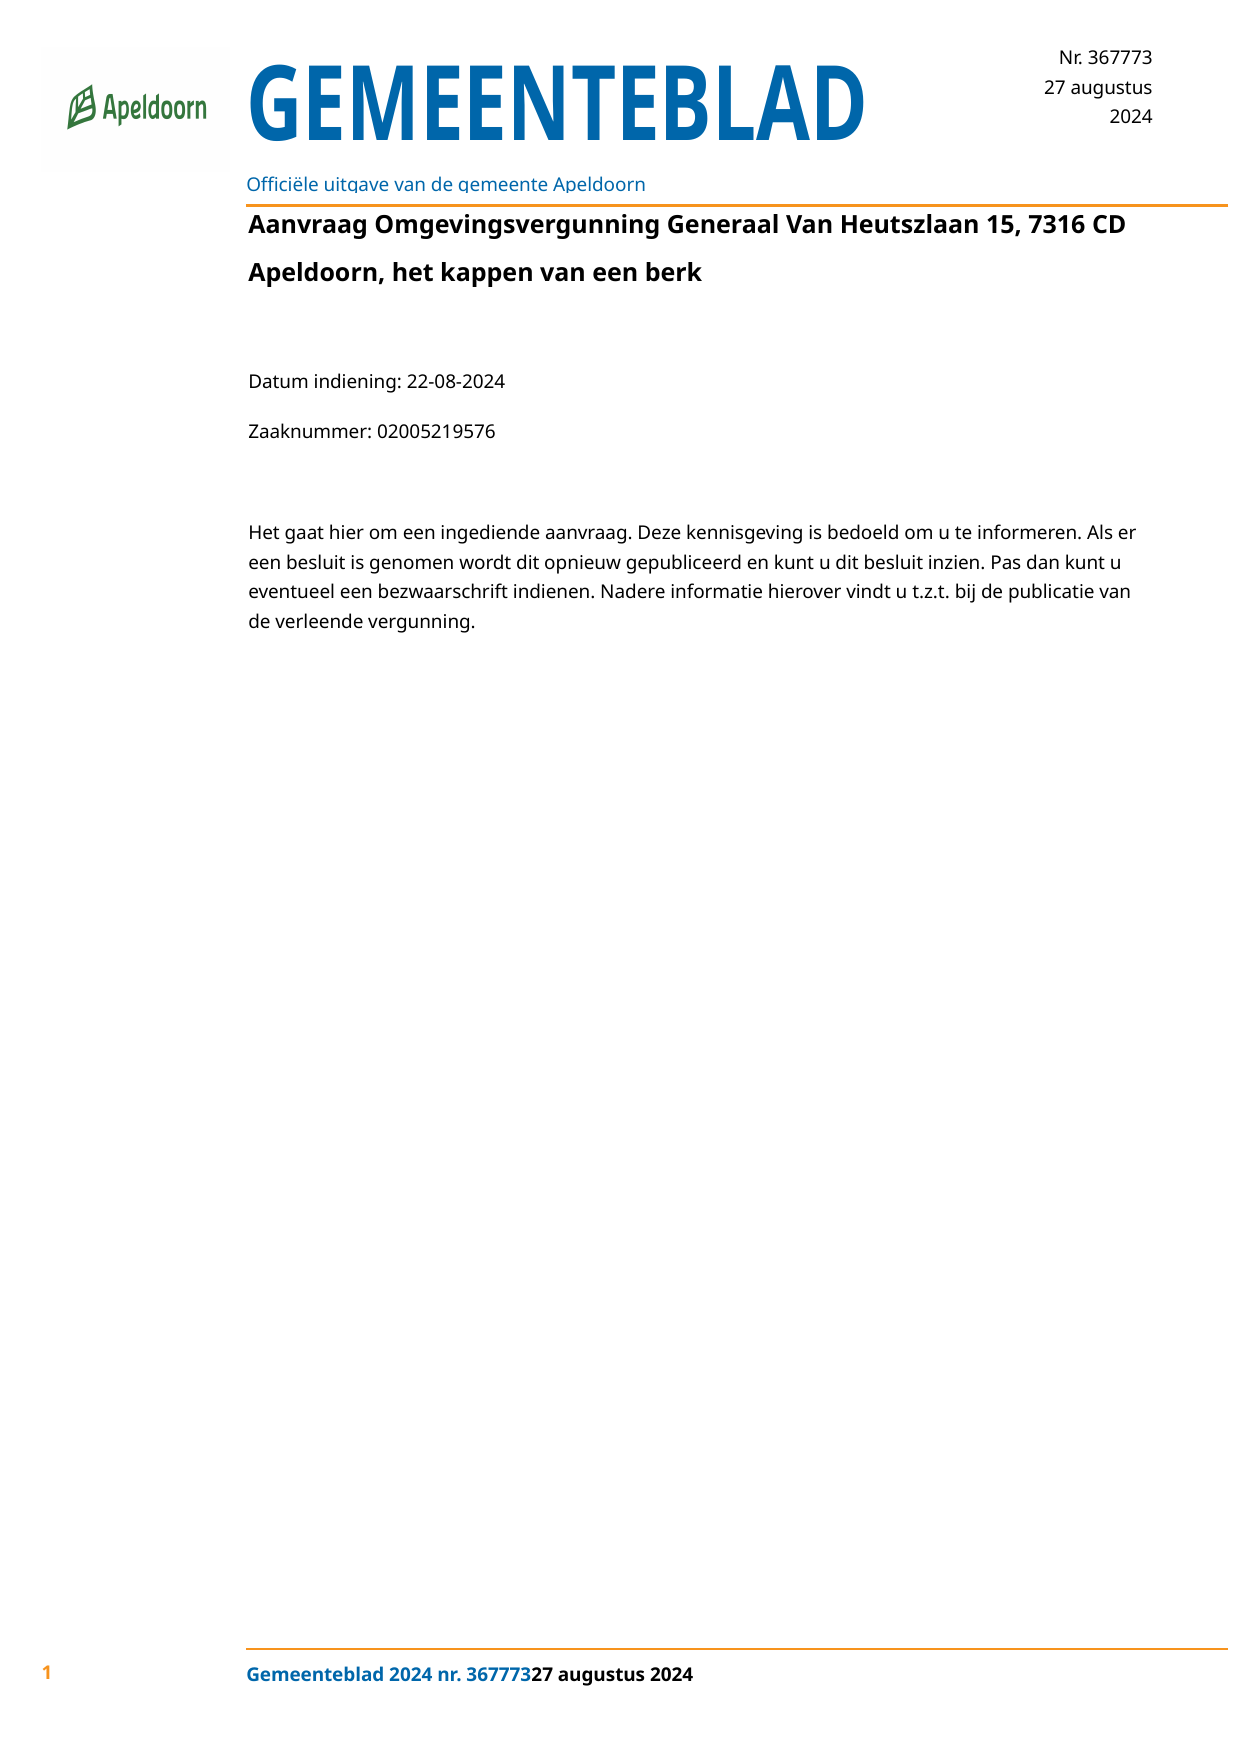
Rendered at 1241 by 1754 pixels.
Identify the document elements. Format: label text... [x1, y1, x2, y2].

text Aanvraag Omgevingsvergunning Generaal Van Heutszlaan 15, 7316 CD Apeldoorn, het kappen van een berk [248, 207, 1152, 288]
picture [41, 47, 231, 172]
text Zaaknummer: 02005219576 [248, 419, 1152, 444]
text Het gaat hier om een ingediende aanvraag. Deze kennisgeving is bedoeld om u te informeren. Als er een besluit is genomen wordt dit opnieuw gepubliceerd en kunt u dit besluit inzien. Pas dan kunt u eventueel een bezwaarschrift indienen. Nadere informatie hierover vindt u t.z.t. bij de publicatie van de verleende vergunning. [248, 519, 1152, 634]
text Datum indiening: 22-08-2024 [248, 368, 1152, 394]
